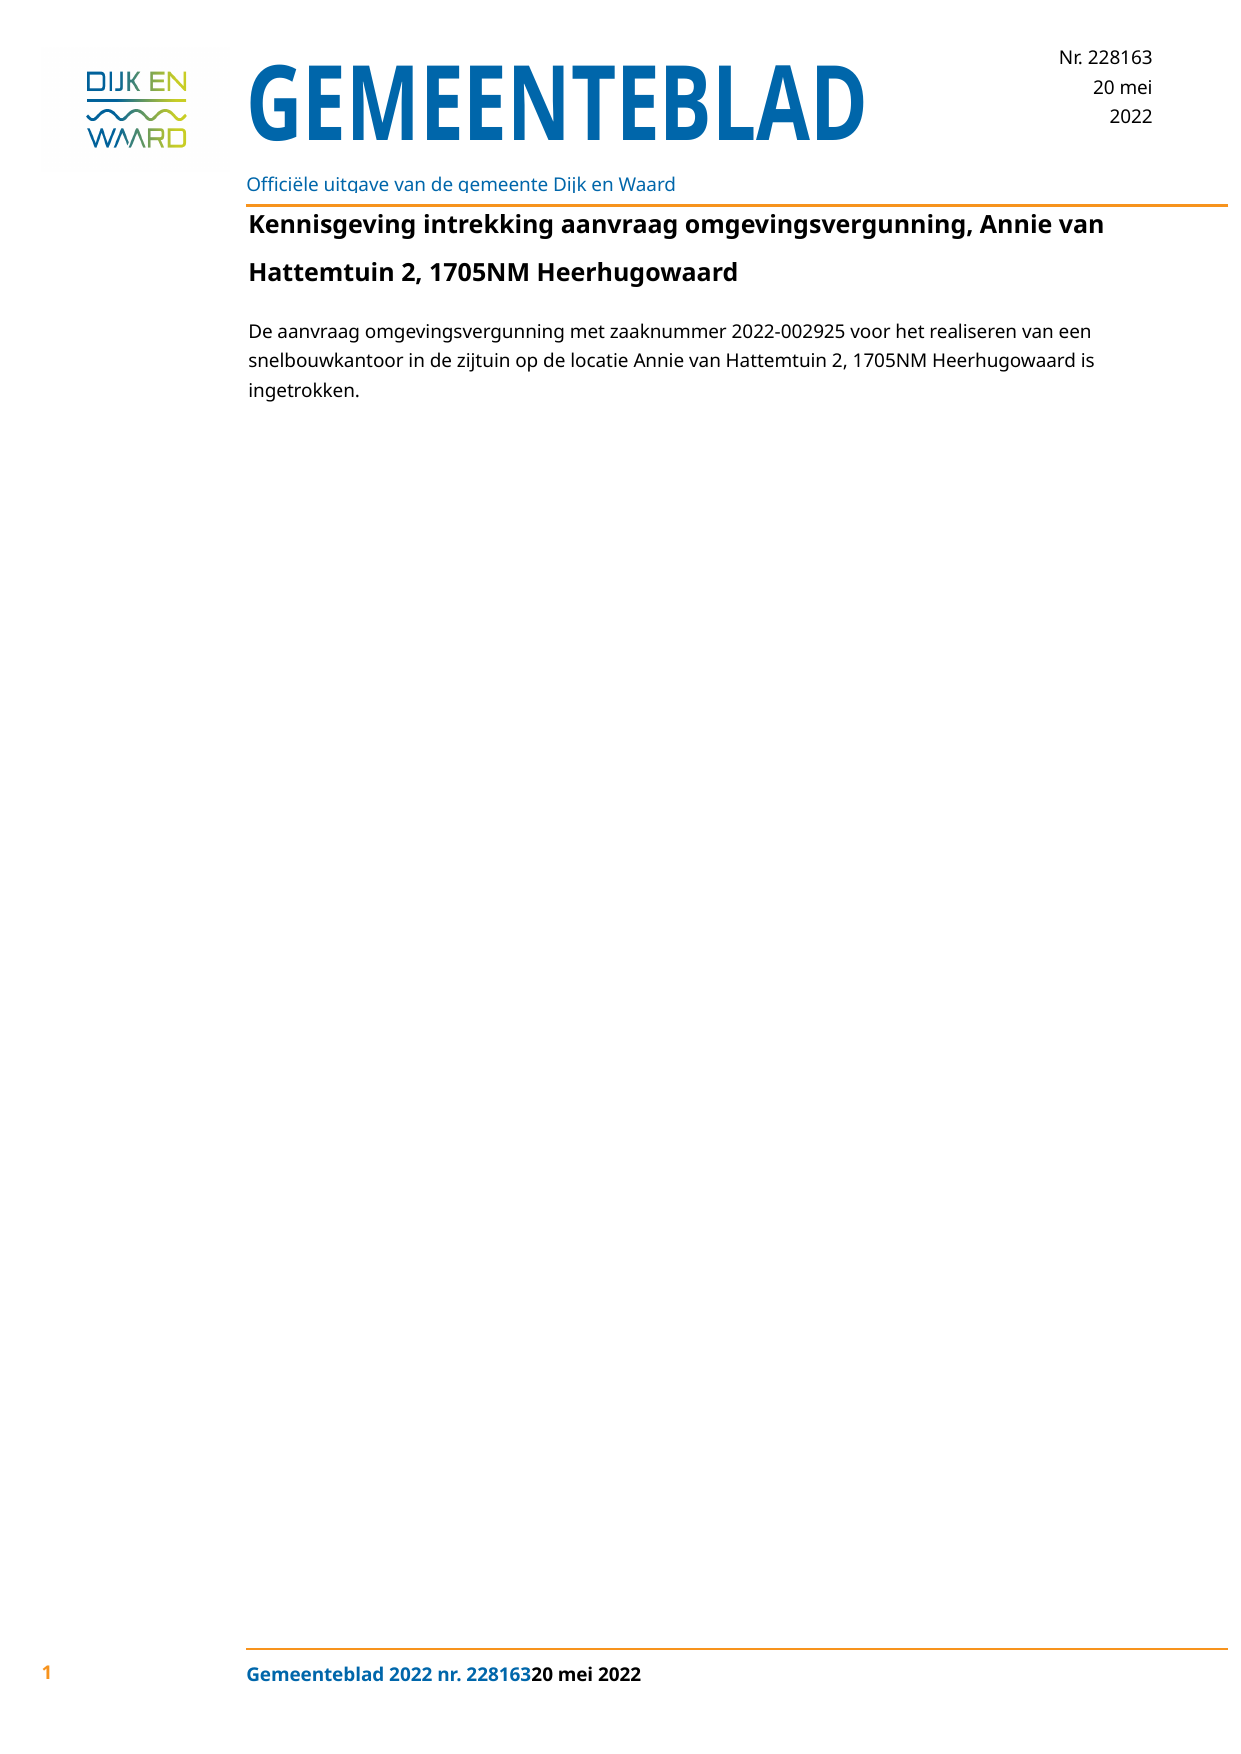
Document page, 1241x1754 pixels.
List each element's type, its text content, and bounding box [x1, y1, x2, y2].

text De aanvraag omgevingsvergunning met zaaknummer 2022-002925 voor het realiseren van een snelbouwkantoor in de zijtuin op de locatie Annie van Hattemtuin 2, 1705NM Heerhugowaard is ingetrokken. [248, 318, 1152, 403]
picture [41, 47, 231, 172]
text Kennisgeving intrekking aanvraag omgevingsvergunning, Annie van Hattemtuin 2, 1705NM Heerhugowaard [248, 207, 1152, 288]
